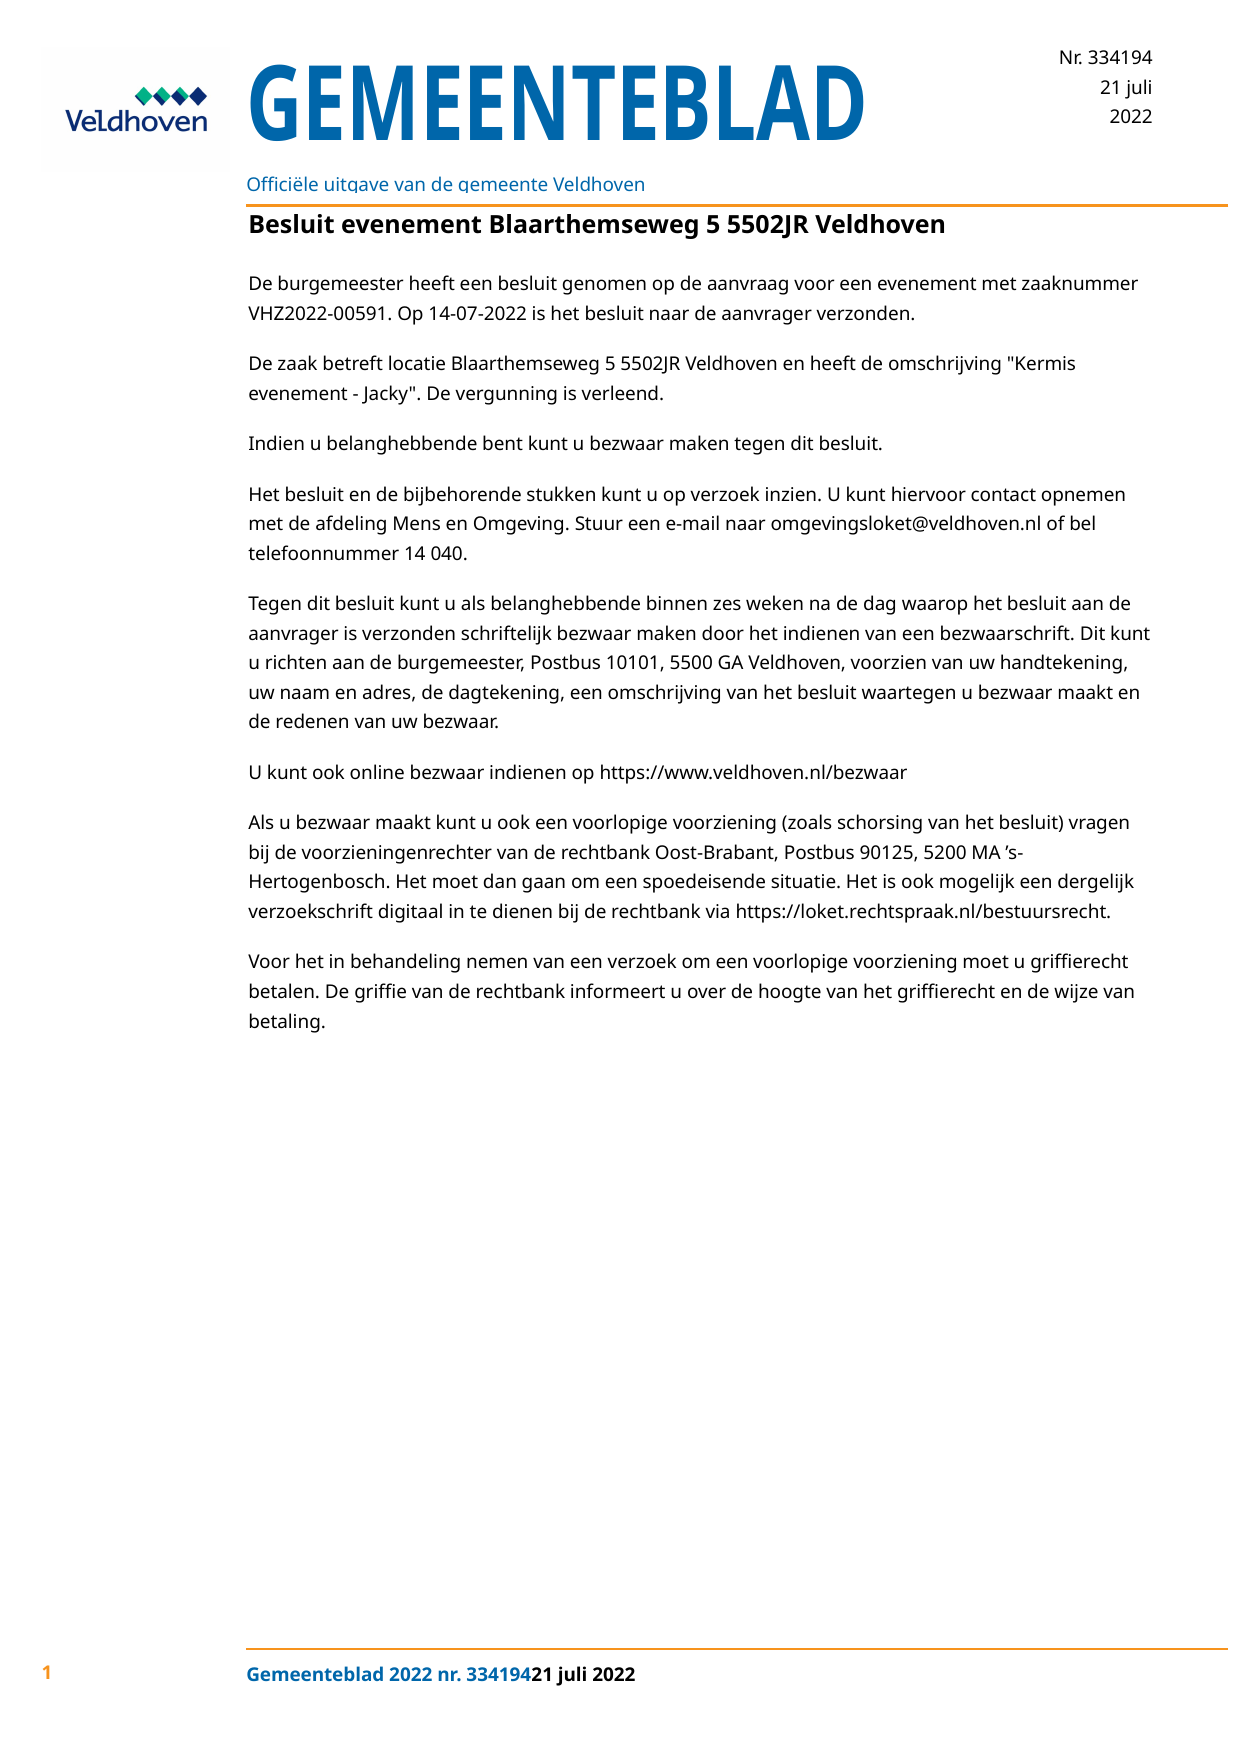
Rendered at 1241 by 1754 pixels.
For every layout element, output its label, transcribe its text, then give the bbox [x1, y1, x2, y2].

text Tegen dit besluit kunt u als belanghebbende binnen zes weken na de dag waarop het besluit aan de aanvrager is verzonden schriftelijk bezwaar maken door het indienen van een bezwaarschrift. Dit kunt u richten aan de burgemeester, Postbus 10101, 5500 GA Veldhoven, voorzien van uw handtekening, uw naam en adres, de dagtekening, een omschrijving van het besluit waartegen u bezwaar maakt en de redenen van uw bezwaar. [248, 590, 1152, 734]
text U kunt ook online bezwaar indienen op https://www.veldhoven.nl/bezwaar [248, 759, 1152, 785]
text Indien u belanghebbende bent kunt u bezwaar maken tegen dit besluit. [248, 430, 1152, 456]
text De zaak betreft locatie Blaarthemseweg 5 5502JR Veldhoven en heeft de omschrijving "Kermis evenement - Jacky". De vergunning is verleend. [248, 350, 1152, 406]
text De burgemeester heeft een besluit genomen op de aanvraag voor een evenement met zaaknummer VHZ2022-00591. Op 14-07-2022 is het besluit naar de aanvrager verzonden. [248, 270, 1152, 326]
picture [41, 47, 231, 172]
text Voor het in behandeling nemen van een verzoek om een voorlopige voorziening moet u griffierecht betalen. De griffie van de rechtbank informeert u over de hoogte van het griffierecht en de wijze van betaling. [248, 949, 1152, 1033]
text Besluit evenement Blaarthemseweg 5 5502JR Veldhoven [248, 207, 1152, 241]
text Als u bezwaar maakt kunt u ook een voorlopige voorziening (zoals schorsing van het besluit) vragen bij de voorzieningenrechter van de rechtbank Oost-Brabant, Postbus 90125, 5200 MA ’s-Hertogenbosch. Het moet dan gaan om een spoedeisende situatie. Het is ook mogelijk een dergelijk verzoekschrift digitaal in te dienen bij de rechtbank via https://loket.rechtspraak.nl/bestuursrecht. [248, 809, 1152, 924]
text Het besluit en de bijbehorende stukken kunt u op verzoek inzien. U kunt hiervoor contact opnemen met de afdeling Mens en Omgeving. Stuur een e-mail naar omgevingsloket@veldhoven.nl of bel telefoonnummer 14 040. [248, 481, 1152, 566]
